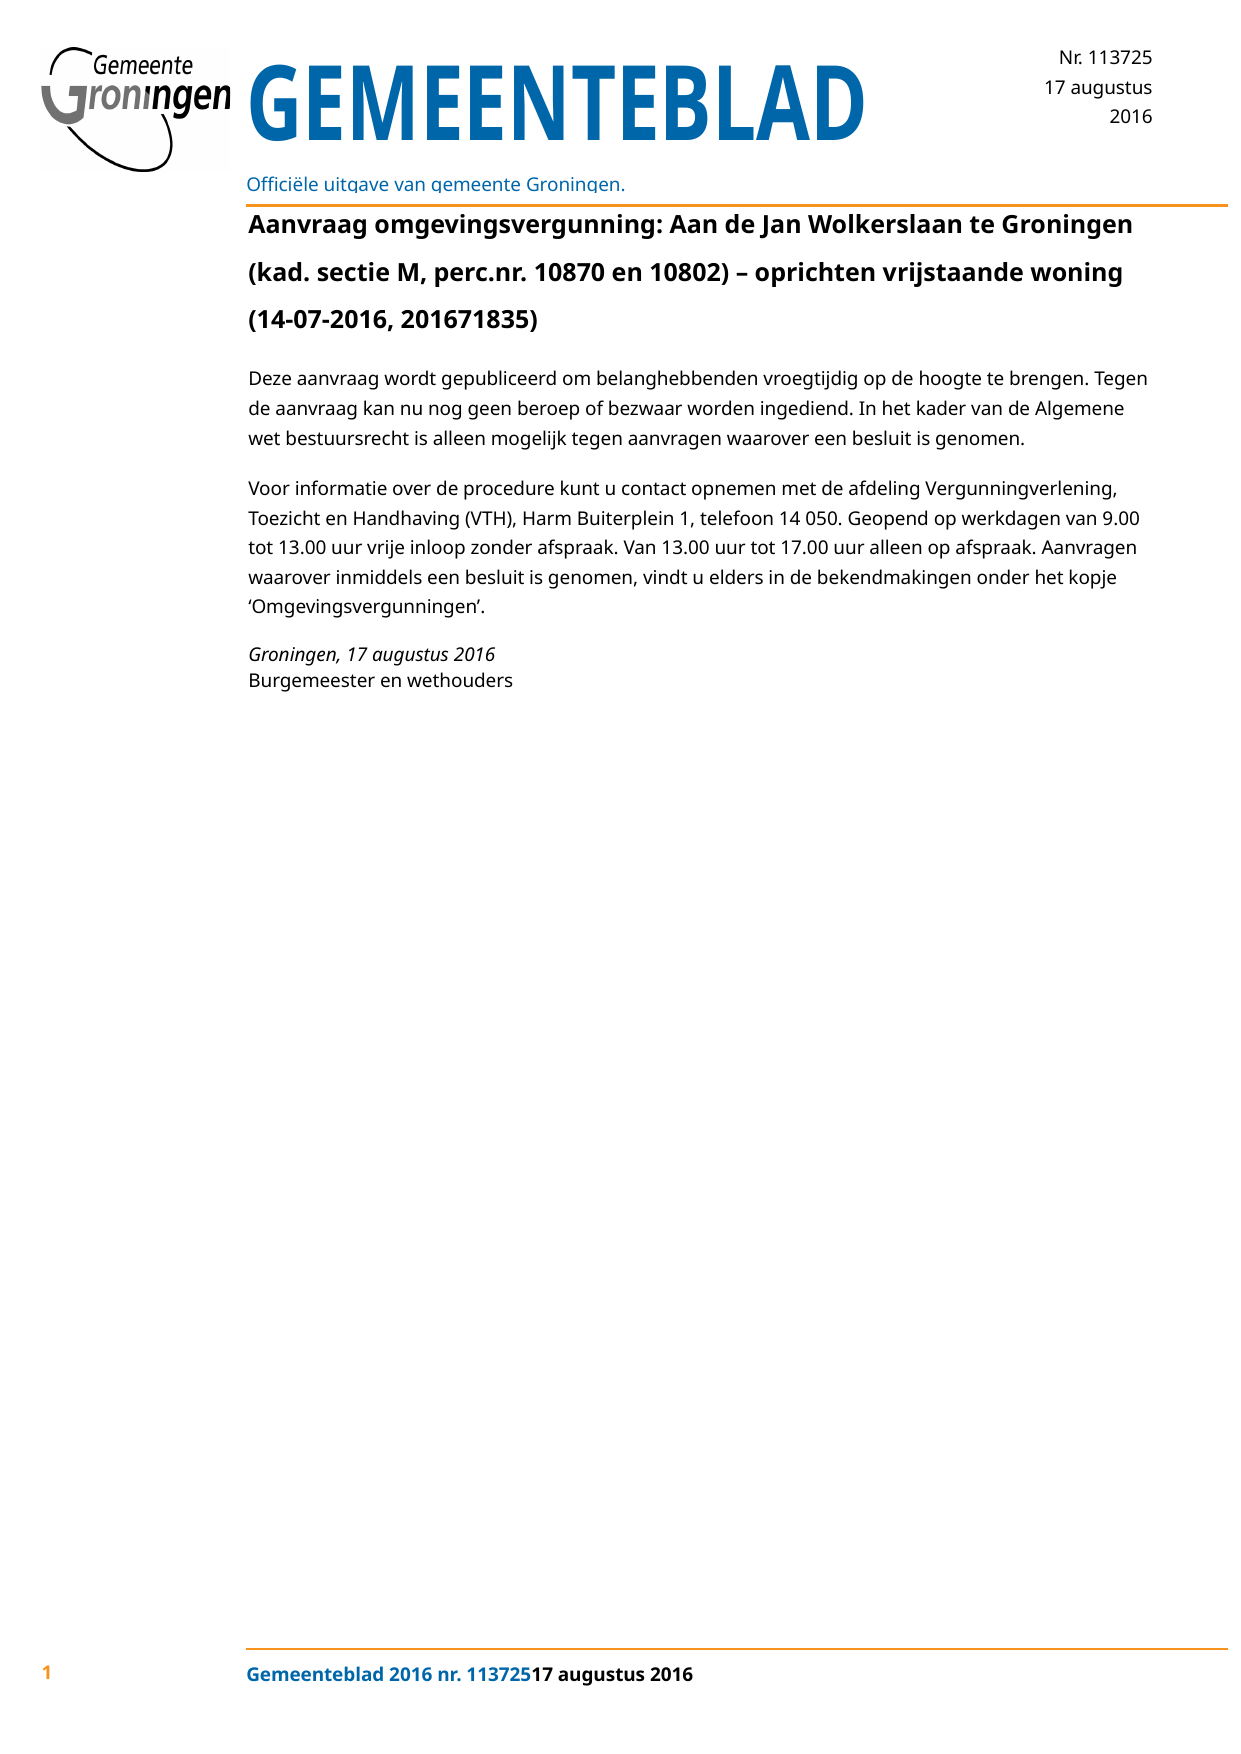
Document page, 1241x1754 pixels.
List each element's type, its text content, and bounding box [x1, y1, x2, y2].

text Aanvraag omgevingsvergunning: Aan de Jan Wolkerslaan te Groningen (kad. sectie M, perc.nr. 10870 en 10802) – oprichten vrijstaande woning (14-07-2016, 201671835) [248, 207, 1152, 336]
text Groningen, 17 augustus 2016 [248, 641, 1152, 667]
picture [41, 47, 231, 172]
text Burgemeester en wethouders [248, 667, 1152, 693]
text Voor informatie over de procedure kunt u contact opnemen met de afdeling Vergunningverlening, Toezicht en Handhaving (VTH), Harm Buiterplein 1, telefoon 14 050. Geopend op werkdagen van 9.00 tot 13.00 uur vrije inloop zonder afspraak. Van 13.00 uur tot 17.00 uur alleen op afspraak. Aanvragen waarover inmiddels een besluit is genomen, vindt u elders in de bekendmakingen onder het kopje ‘Omgevingsvergunningen’. [248, 475, 1152, 619]
text Deze aanvraag wordt gepubliceerd om belanghebbenden vroegtijdig op de hoogte te brengen. Tegen de aanvraag kan nu nog geen beroep of bezwaar worden ingediend. In het kader van de Algemene wet bestuursrecht is alleen mogelijk tegen aanvragen waarover een besluit is genomen. [248, 366, 1152, 450]
